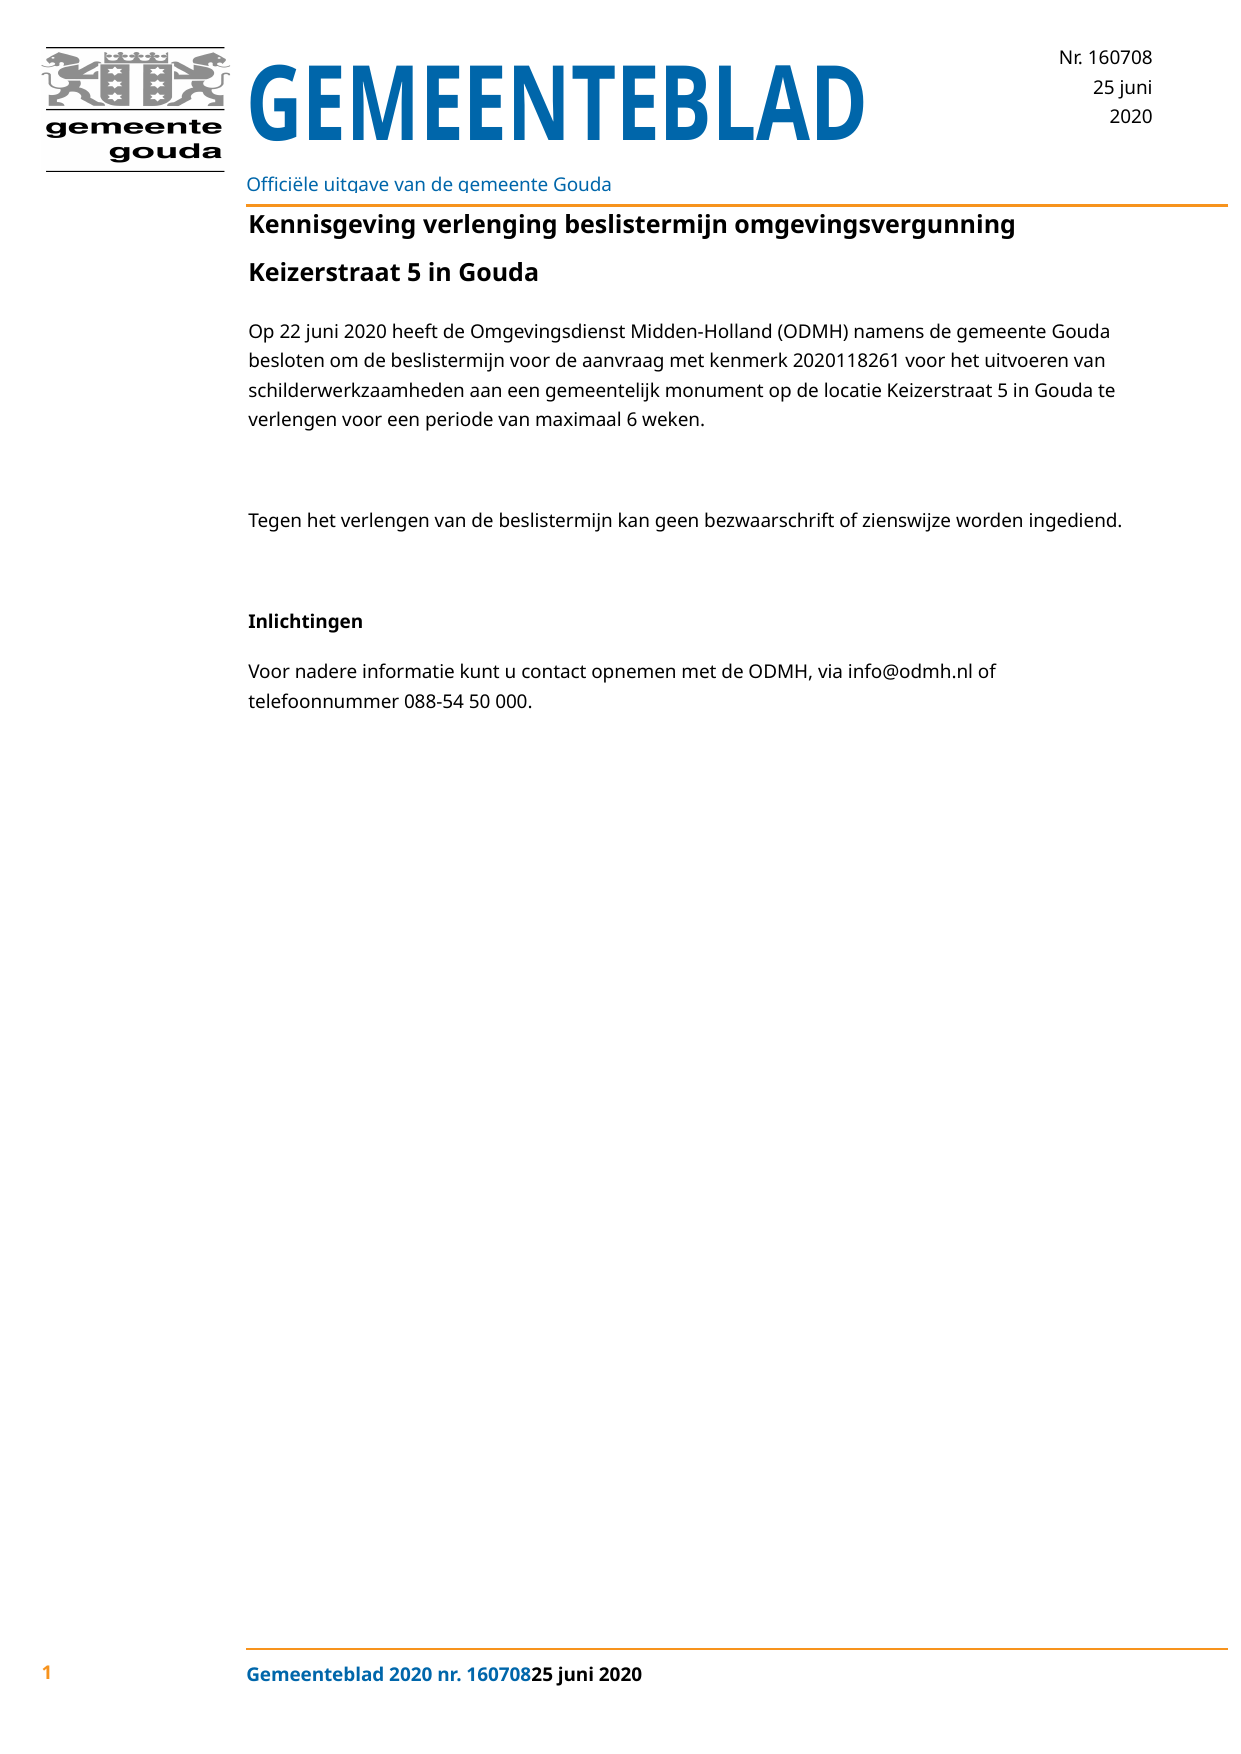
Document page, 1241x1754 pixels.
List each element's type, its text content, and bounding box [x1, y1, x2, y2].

picture [41, 47, 231, 172]
text Tegen het verlengen van de beslistermijn kan geen bezwaarschrift of zienswijze worden ingediend. [248, 507, 1152, 533]
text Op 22 juni 2020 heeft de Omgevingsdienst Midden-Holland (ODMH) namens de gemeente Gouda besloten om de beslistermijn voor de aanvraag met kenmerk 2020118261 voor het uitvoeren van schilderwerkzaamheden aan een gemeentelijk monument op de locatie Keizerstraat 5 in Gouda te verlengen voor een periode van maximaal 6 weken. [248, 318, 1152, 432]
text Kennisgeving verlenging beslistermijn omgevingsvergunning Keizerstraat 5 in Gouda [248, 207, 1152, 288]
text Voor nadere informatie kunt u contact opnemen met de ODMH, via info@odmh.nl of telefoonnummer 088-54 50 000. [248, 659, 1152, 714]
text Inlichtingen [248, 608, 1152, 634]
